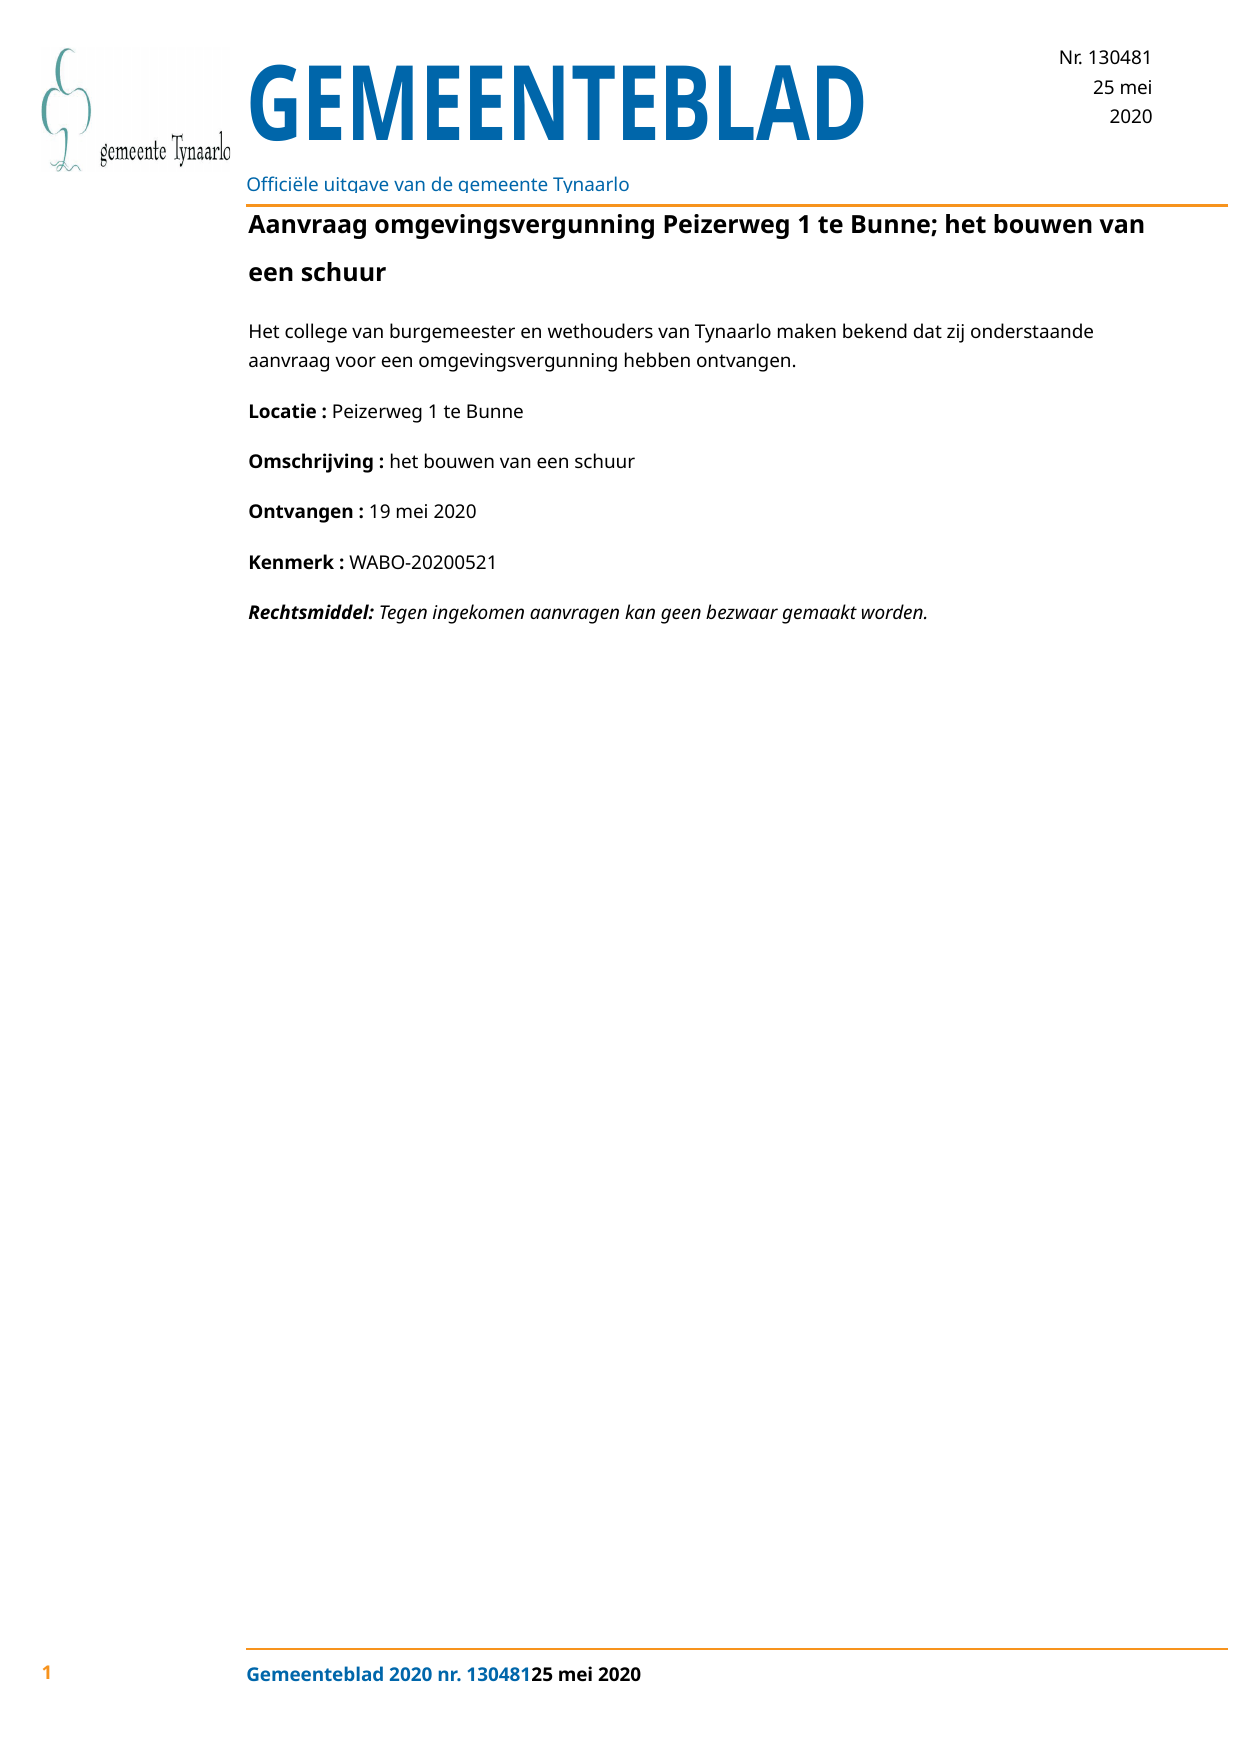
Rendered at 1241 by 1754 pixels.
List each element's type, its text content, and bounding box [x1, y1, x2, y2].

text Locatie : Peizerweg 1 te Bunne [248, 398, 1152, 424]
text Aanvraag omgevingsvergunning Peizerweg 1 te Bunne; het bouwen van een schuur [248, 207, 1152, 288]
text Omschrijving : het bouwen van een schuur [248, 448, 1152, 474]
text Het college van burgemeester en wethouders van Tynaarlo maken bekend dat zij onderstaande aanvraag voor een omgevingsvergunning hebben ontvangen. [248, 318, 1152, 373]
picture [41, 47, 231, 172]
text Ontvangen : 19 mei 2020 [248, 499, 1152, 524]
text Rechtsmiddel: Tegen ingekomen aanvragen kan geen bezwaar gemaakt worden. [248, 599, 1152, 625]
text Kenmerk : WABO-20200521 [248, 549, 1152, 575]
